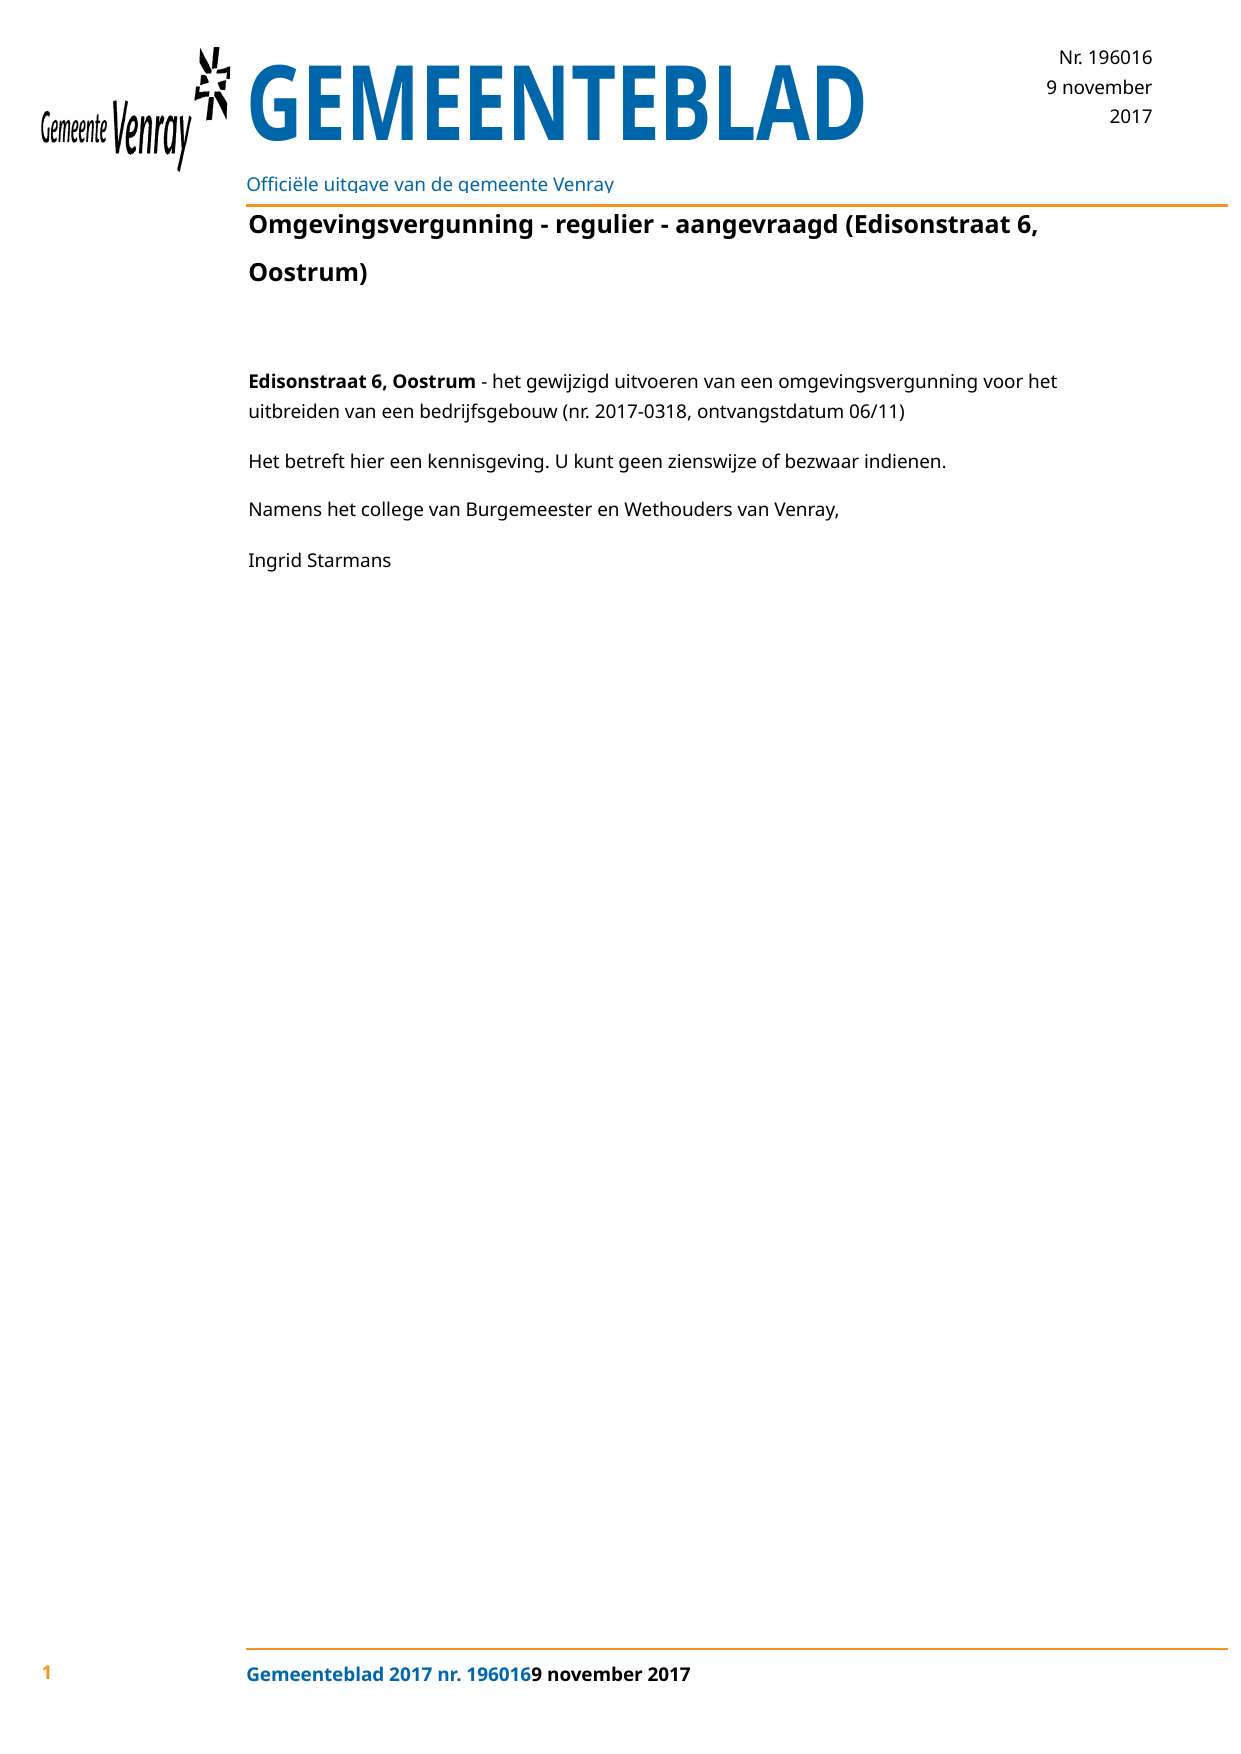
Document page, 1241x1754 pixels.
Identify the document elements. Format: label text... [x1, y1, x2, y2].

text Edisonstraat 6, Oostrum - het gewijzigd uitvoeren van een omgevingsvergunning voor het uitbreiden van een bedrijfsgebouw (nr. 2017-0318, ontvangstdatum 06/11) [248, 368, 1152, 424]
text Omgevingsvergunning - regulier - aangevraagd (Edisonstraat 6, Oostrum) [248, 207, 1152, 288]
text Ingrid Starmans [248, 548, 1152, 573]
text Het betreft hier een kennisgeving. U kunt geen zienswijze of bezwaar indienen. [248, 448, 1152, 474]
picture [41, 47, 231, 172]
text Namens het college van Burgemeester en Wethouders van Venray, [248, 496, 1152, 522]
